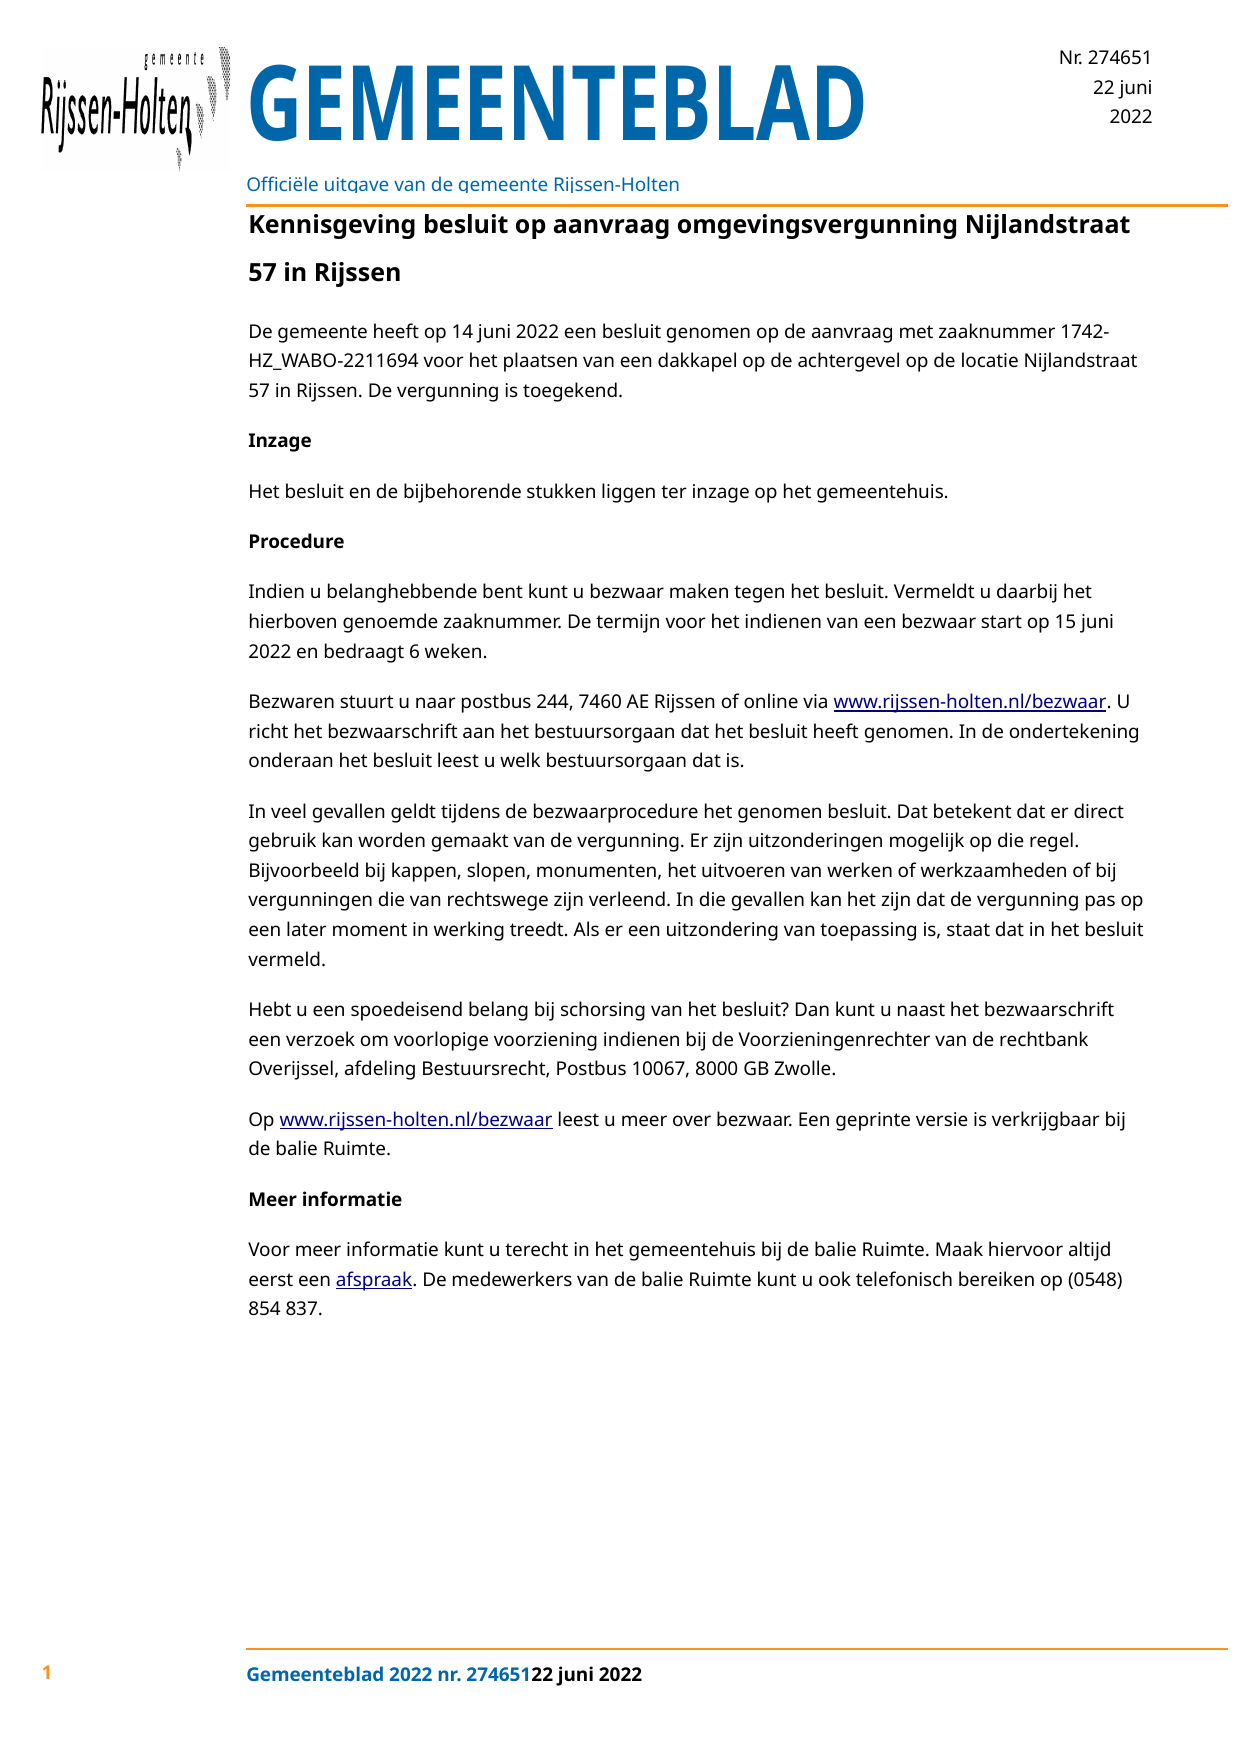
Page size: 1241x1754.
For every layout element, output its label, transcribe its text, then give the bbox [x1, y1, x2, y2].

text Bezwaren stuurt u naar postbus 244, 7460 AE Rijssen of online via www.rijssen-holten.nl/bezwaar. U richt het bezwaarschrift aan het bestuursorgaan dat het besluit heeft genomen. In de ondertekening onderaan het besluit leest u welk bestuursorgaan dat is. [248, 688, 1152, 773]
text Het besluit en de bijbehorende stukken liggen ter inzage op het gemeentehuis. [248, 478, 1152, 504]
text In veel gevallen geldt tijdens de bezwaarprocedure het genomen besluit. Dat betekent dat er direct gebruik kan worden gemaakt van de vergunning. Er zijn uitzonderingen mogelijk op die regel. Bijvoorbeeld bij kappen, slopen, monumenten, het uitvoeren van werken of werkzaamheden of bij vergunningen die van rechtswege zijn verleend. In die gevallen kan het zijn dat de vergunning pas op een later moment in werking treedt. Als er een uitzondering van toepassing is, staat dat in het besluit vermeld. [248, 798, 1152, 972]
text Inzage [248, 427, 1152, 453]
text Procedure [248, 528, 1152, 554]
text De gemeente heeft op 14 juni 2022 een besluit genomen op de aanvraag met zaaknummer 1742-HZ_WABO-2211694 voor het plaatsen van een dakkapel op de achtergevel op de locatie Nijlandstraat 57 in Rijssen. De vergunning is toegekend. [248, 318, 1152, 403]
picture [41, 47, 231, 172]
text Hebt u een spoedeisend belang bij schorsing van het besluit? Dan kunt u naast het bezwaarschrift een verzoek om voorlopige voorziening indienen bij de Voorzieningenrechter van de rechtbank Overijssel, afdeling Bestuursrecht, Postbus 10067, 8000 GB Zwolle. [248, 996, 1152, 1081]
text Meer informatie [248, 1186, 1152, 1212]
text Op www.rijssen-holten.nl/bezwaar leest u meer over bezwaar. Een geprinte versie is verkrijgbaar bij de balie Ruimte. [248, 1106, 1152, 1161]
text Indien u belanghebbende bent kunt u bezwaar maken tegen het besluit. Vermeldt u daarbij het hierboven genoemde zaaknummer. De termijn voor het indienen van een bezwaar start op 15 juni 2022 en bedraagt 6 weken. [248, 579, 1152, 664]
text Kennisgeving besluit op aanvraag omgevingsvergunning Nijlandstraat 57 in Rijssen [248, 207, 1152, 288]
text Voor meer informatie kunt u terecht in het gemeentehuis bij de balie Ruimte. Maak hiervoor altijd eerst een afspraak. De medewerkers van de balie Ruimte kunt u ook telefonisch bereiken op (0548) 854 837. [248, 1236, 1152, 1321]
